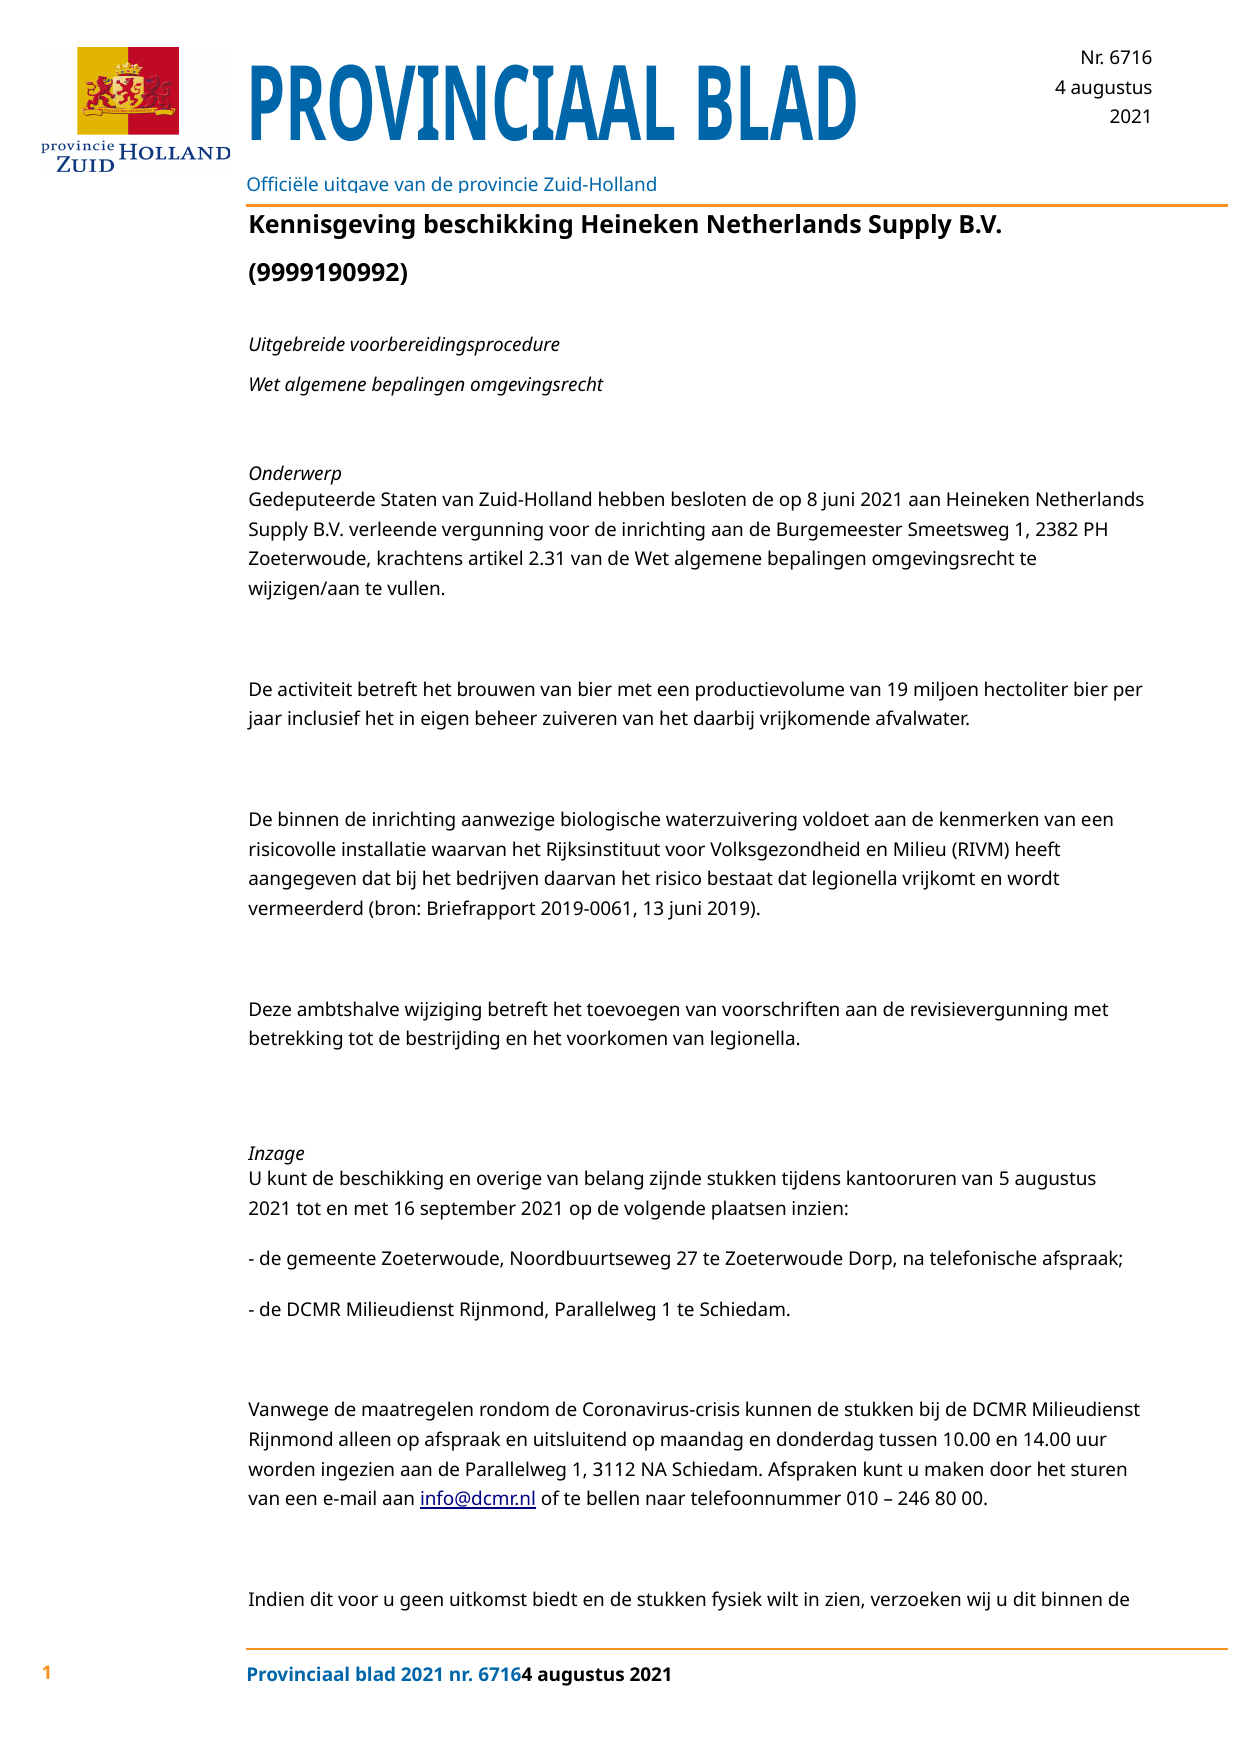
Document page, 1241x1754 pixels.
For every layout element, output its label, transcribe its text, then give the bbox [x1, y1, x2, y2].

text Uitgebreide voorbereidingsprocedure [248, 331, 1152, 357]
text - de gemeente Zoeterwoude, Noordbuurtseweg 27 te Zoeterwoude Dorp, na telefonische afspraak; [248, 1245, 1152, 1271]
text Inzage [248, 1140, 1152, 1165]
text U kunt de beschikking en overige van belang zijnde stukken tijdens kantooruren van 5 augustus 2021 tot en met 16 september 2021 op de volgende plaatsen inzien: [248, 1165, 1152, 1221]
text Gedeputeerde Staten van Zuid-Holland hebben besloten de op 8 juni 2021 aan Heineken Netherlands Supply B.V. verleende vergunning voor de inrichting aan de Burgemeester Smeetsweg 1, 2382 PH Zoeterwoude, krachtens artikel 2.31 van de Wet algemene bepalingen omgevingsrecht te wijzigen/aan te vullen. [248, 486, 1152, 601]
picture [41, 47, 231, 172]
text Vanwege de maatregelen rondom de Coronavirus-crisis kunnen de stukken bij de DCMR Milieudienst Rijnmond alleen op afspraak en uitsluitend op maandag en donderdag tussen 10.00 en 14.00 uur worden ingezien aan de Parallelweg 1, 3112 NA Schiedam. Afspraken kunt u maken door het sturen van een e-mail aan info@dcmr.nl of te bellen naar telefoonnummer 010 – 246 80 00. [248, 1397, 1152, 1511]
text De activiteit betreft het brouwen van bier met een productievolume van 19 miljoen hectoliter bier per jaar inclusief het in eigen beheer zuiveren van het daarbij vrijkomende afvalwater. [248, 676, 1152, 731]
text - de DCMR Milieudienst Rijnmond, Parallelweg 1 te Schiedam. [248, 1296, 1152, 1322]
text De binnen de inrichting aanwezige biologische waterzuivering voldoet aan de kenmerken van een risicovolle installatie waarvan het Rijksinstituut voor Volksgezondheid en Milieu (RIVM) heeft aangegeven dat bij het bedrijven daarvan het risico bestaat dat legionella vrijkomt en wordt vermeerderd (bron: Briefrapport 2019-0061, 13 juni 2019). [248, 806, 1152, 921]
text Deze ambtshalve wijziging betreft het toevoegen van voorschriften aan de revisievergunning met betrekking tot de bestrijding en het voorkomen van legionella. [248, 996, 1152, 1051]
text Kennisgeving beschikking Heineken Netherlands Supply B.V. (9999190992) [248, 207, 1152, 288]
text Onderwerp [248, 460, 1152, 486]
text Indien dit voor u geen uitkomst biedt en de stukken fysiek wilt in zien, verzoeken wij u dit binnen de [248, 1586, 1152, 1612]
text Wet algemene bepalingen omgevingsrecht [248, 371, 1152, 396]
